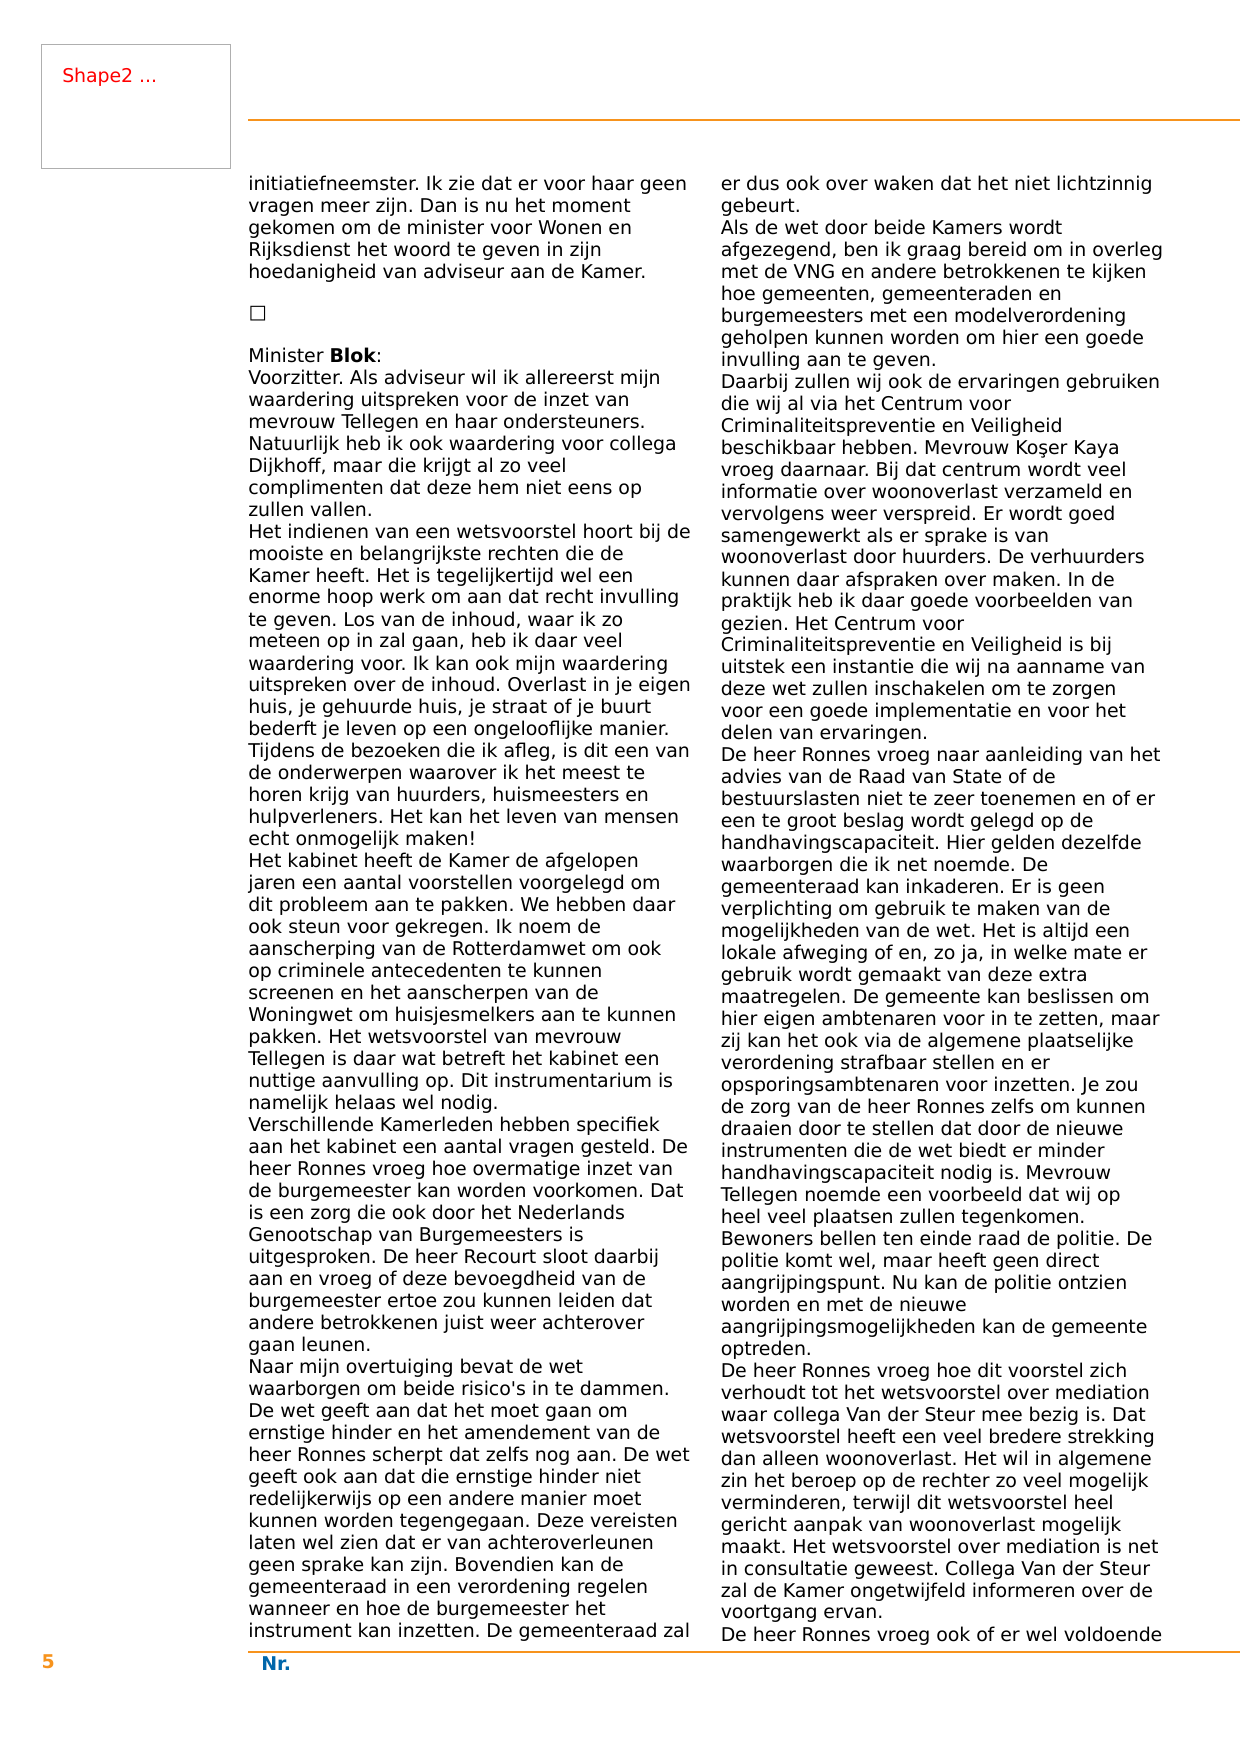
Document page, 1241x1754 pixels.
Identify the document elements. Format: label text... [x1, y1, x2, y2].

text De heer Ronnes vroeg ook of er wel voldoende [721, 1623, 1163, 1645]
text initiatiefneemster. Ik zie dat er voor haar geen vragen meer zijn. Dan is nu het moment gekomen om de minister voor Wonen en Rijksdienst het woord te geven in zijn hoedanigheid van adviseur aan de Kamer. [248, 173, 691, 283]
text Minister Blok: [248, 345, 691, 367]
text Verschillende Kamerleden hebben specifiek aan het kabinet een aantal vragen gesteld. De heer Ronnes vroeg hoe overmatige inzet van de burgemeester kan worden voorkomen. Dat is een zorg die ook door het Nederlands Genootschap van Burgemeesters is uitgesproken. De heer Recourt sloot daarbij aan en vroeg of deze bevoegdheid van de burgemeester ertoe zou kunnen leiden dat andere betrokkenen juist weer achterover gaan leunen. [248, 1114, 691, 1356]
text Naar mijn overtuiging bevat de wet waarborgen om beide risico's in te dammen. De wet geeft aan dat het moet gaan om ernstige hinder en het amendement van de heer Ronnes scherpt dat zelfs nog aan. De wet geeft ook aan dat die ernstige hinder niet redelijkerwijs op een andere manier moet kunnen worden tegengegaan. Deze vereisten laten wel zien dat er van achteroverleunen geen sprake kan zijn. Bovendien kan de gemeenteraad in een verordening regelen wanneer en hoe de burgemeester het instrument kan inzetten. De gemeenteraad zal [248, 1356, 691, 1641]
text ⬜ [248, 303, 691, 325]
text Daarbij zullen wij ook de ervaringen gebruiken die wij al via het Centrum voor Criminaliteitspreventie en Veiligheid beschikbaar hebben. Mevrouw Koşer Kaya vroeg daarnaar. Bij dat centrum wordt veel informatie over woonoverlast verzameld en vervolgens weer verspreid. Er wordt goed samengewerkt als er sprake is van woonoverlast door huurders. De verhuurders kunnen daar afspraken over maken. In de praktijk heb ik daar goede voorbeelden van gezien. Het Centrum voor Criminaliteitspreventie en Veiligheid is bij uitstek een instantie die wij na aanname van deze wet zullen inschakelen om te zorgen voor een goede implementatie en voor het delen van ervaringen. [721, 371, 1163, 744]
text Het kabinet heeft de Kamer de afgelopen jaren een aantal voorstellen voorgelegd om dit probleem aan te pakken. We hebben daar ook steun voor gekregen. Ik noem de aanscherping van de Rotterdamwet om ook op criminele antecedenten te kunnen screenen en het aanscherpen van de Woningwet om huisjesmelkers aan te kunnen pakken. Het wetsvoorstel van mevrouw Tellegen is daar wat betreft het kabinet een nuttige aanvulling op. Dit instrumentarium is namelijk helaas wel nodig. [248, 850, 691, 1114]
text De heer Ronnes vroeg hoe dit voorstel zich verhoudt tot het wetsvoorstel over mediation waar collega Van der Steur mee bezig is. Dat wetsvoorstel heeft een veel bredere strekking dan alleen woonoverlast. Het wil in algemene zin het beroep op de rechter zo veel mogelijk verminderen, terwijl dit wetsvoorstel heel gericht aanpak van woonoverlast mogelijk maakt. Het wetsvoorstel over mediation is net in consultatie geweest. Collega Van der Steur zal de Kamer ongetwijfeld informeren over de voortgang ervan. [721, 1360, 1163, 1623]
text er dus ook over waken dat het niet lichtzinnig gebeurt. [721, 173, 1163, 217]
text De heer Ronnes vroeg naar aanleiding van het advies van de Raad van State of de bestuurslasten niet te zeer toenemen en of er een te groot beslag wordt gelegd op de handhavingscapaciteit. Hier gelden dezelfde waarborgen die ik net noemde. De gemeenteraad kan inkaderen. Er is geen verplichting om gebruik te maken van de mogelijkheden van de wet. Het is altijd een lokale afweging of en, zo ja, in welke mate er gebruik wordt gemaakt van deze extra maatregelen. De gemeente kan beslissen om hier eigen ambtenaren voor in te zetten, maar zij kan het ook via de algemene plaatselijke verordening strafbaar stellen en er opsporingsambtenaren voor inzetten. Je zou de zorg van de heer Ronnes zelfs om kunnen draaien door te stellen dat door de nieuwe instrumenten die de wet biedt er minder handhavingscapaciteit nodig is. Mevrouw Tellegen noemde een voorbeeld dat wij op heel veel plaatsen zullen tegenkomen. Bewoners bellen ten einde raad de politie. De politie komt wel, maar heeft geen direct aangrijpingspunt. Nu kan de politie ontzien worden en met de nieuwe aangrijpingsmogelijkheden kan de gemeente optreden. [721, 744, 1163, 1360]
text Voorzitter. Als adviseur wil ik allereerst mijn waardering uitspreken voor de inzet van mevrouw Tellegen en haar ondersteuners. Natuurlijk heb ik ook waardering voor collega Dijkhoff, maar die krijgt al zo veel complimenten dat deze hem niet eens op zullen vallen. [248, 367, 691, 521]
text Als de wet door beide Kamers wordt afgezegend, ben ik graag bereid om in overleg met de VNG en andere betrokkenen te kijken hoe gemeenten, gemeenteraden en burgemeesters met een modelverordening geholpen kunnen worden om hier een goede invulling aan te geven. [721, 217, 1163, 371]
text Het indienen van een wetsvoorstel hoort bij de mooiste en belangrijkste rechten die de Kamer heeft. Het is tegelijkertijd wel een enorme hoop werk om aan dat recht invulling te geven. Los van de inhoud, waar ik zo meteen op in zal gaan, heb ik daar veel waardering voor. Ik kan ook mijn waardering uitspreken over de inhoud. Overlast in je eigen huis, je gehuurde huis, je straat of je buurt bederft je leven op een ongelooflijke manier. Tijdens de bezoeken die ik afleg, is dit een van de onderwerpen waarover ik het meest te horen krijg van huurders, huismeesters en hulpverleners. Het kan het leven van mensen echt onmogelijk maken! [248, 521, 691, 850]
